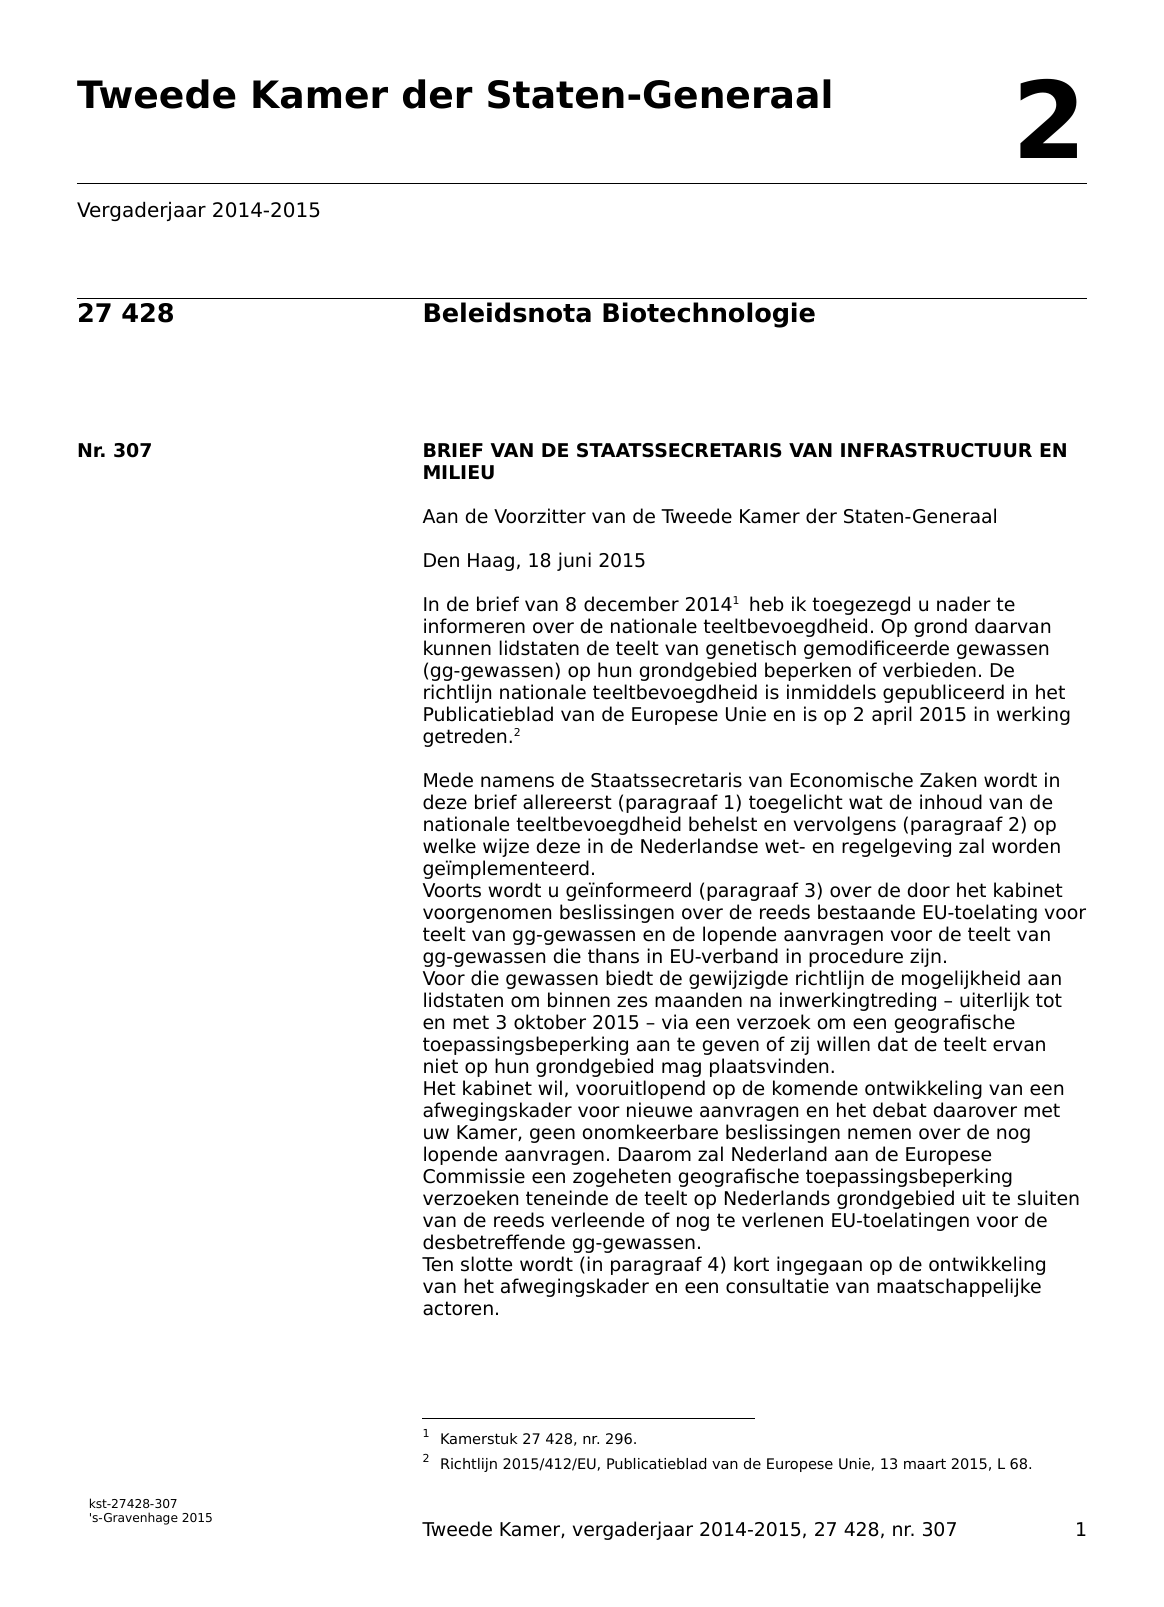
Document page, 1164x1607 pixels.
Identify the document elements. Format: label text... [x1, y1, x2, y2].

subtitle 27 428 Beleidsnota Biotechnologie [77, 299, 1087, 329]
text Het kabinet wil, vooruitlopend op de komende ontwikkeling van een afwegingskader voor nieuwe aanvragen en het debat daarover met uw Kamer, geen onomkeerbare beslissingen nemen over de nog lopende aanvragen. Daarom zal Nederland aan de Europese Commissie een zogeheten geografische toepassingsbeperking verzoeken teneinde de teelt op Nederlands grondgebied uit te sluiten van de reeds verleende of nog te verlenen EU-toelatingen voor de desbetreffende gg-gewassen. [422, 1078, 1087, 1254]
text Voor die gewassen biedt de gewijzigde richtlijn de mogelijkheid aan lidstaten om binnen zes maanden na inwerkingtreding – uiterlijk tot en met 3 oktober 2015 – via een verzoek om een geografische toepassingsbeperking aan te geven of zij willen dat de teelt ervan niet op hun grondgebied mag plaatsvinden. [422, 968, 1087, 1078]
table_header 2 [886, 59, 1087, 183]
text kst-27428-307 [88, 1497, 323, 1511]
text Richtlijn 2015/412/EU, Publicatieblad van de Europese Unie, 13 maart 2015, L 68. [422, 1452, 1087, 1474]
subtitle Nr. 307 BRIEF VAN DE STAATSSECRETARIS VAN INFRASTRUCTUUR EN MILIEU [77, 440, 1087, 484]
text In de brief van 8 december 2014 heb ik toegezegd u nader te informeren over de nationale teeltbevoegdheid. Op grond daarvan kunnen lidstaten de teelt van genetisch gemodificeerde gewassen (gg-gewassen) op hun grondgebied beperken of verbieden. De richtlijn nationale teeltbevoegdheid is inmiddels gepubliceerd in het Publicatieblad van de Europese Unie en is op 2 april 2015 in werking getreden. [422, 594, 1087, 748]
text Den Haag, 18 juni 2015 [422, 550, 1087, 572]
text Mede namens de Staatssecretaris van Economische Zaken wordt in deze brief allereerst (paragraaf 1) toegelicht wat de inhoud van de nationale teeltbevoegdheid behelst en vervolgens (paragraaf 2) op welke wijze deze in de Nederlandse wet- en regelgeving zal worden geïmplementeerd. [422, 770, 1087, 880]
text Ten slotte wordt (in paragraaf 4) kort ingegaan op de ontwikkeling van het afwegingskader en een consultatie van maatschappelijke actoren. [422, 1254, 1087, 1320]
text Kamerstuk 27 428, nr. 296. [422, 1427, 1087, 1449]
table_header Tweede Kamer der Staten-Generaal [77, 59, 886, 183]
text 's-Gravenhage 2015 [88, 1511, 323, 1525]
text Aan de Voorzitter van de Tweede Kamer der Staten-Generaal [422, 506, 1087, 528]
text Voorts wordt u geïnformeerd (paragraaf 3) over de door het kabinet voorgenomen beslissingen over de reeds bestaande EU-toelating voor teelt van gg-gewassen en de lopende aanvragen voor de teelt van gg-gewassen die thans in EU-verband in procedure zijn. [422, 880, 1087, 968]
table_cell Vergaderjaar 2014-2015 [77, 184, 1087, 298]
